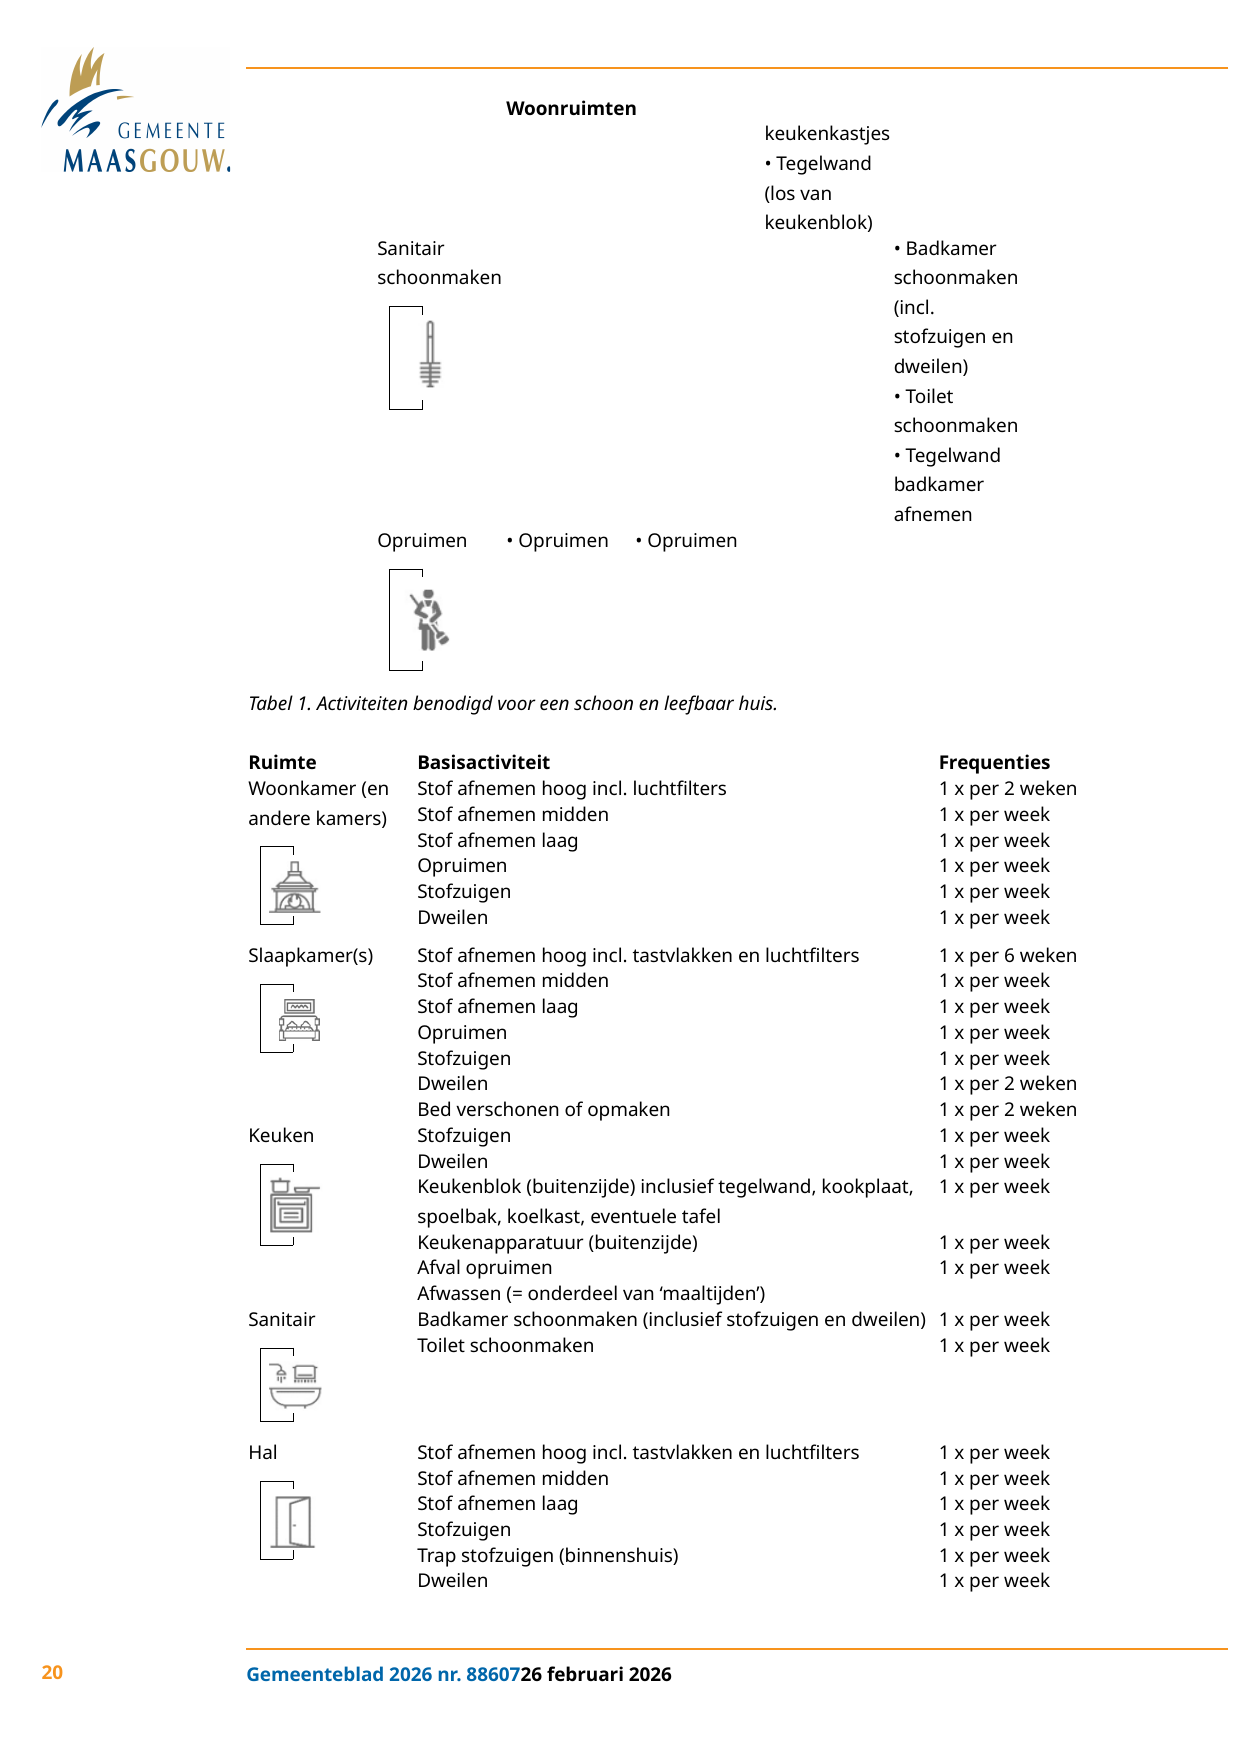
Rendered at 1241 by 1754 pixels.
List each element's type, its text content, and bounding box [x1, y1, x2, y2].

table_cell 1 x per week [939, 1542, 1152, 1568]
table_cell 1 x per 2 weken [939, 1071, 1152, 1096]
table_cell 1 x per week [939, 1045, 1152, 1071]
table_cell [894, 527, 1022, 687]
table_header Basisactiviteit [417, 750, 938, 775]
table_cell 1 x per week [939, 1174, 1152, 1229]
table_cell Hal [248, 1439, 417, 1489]
table_cell Woonkamer (en andere kamers) [248, 775, 417, 942]
picture [268, 855, 328, 916]
table_cell [248, 121, 377, 687]
picture [397, 315, 457, 400]
table_cell [248, 1490, 417, 1593]
table_cell Keukenblok (buitenzijde) inclusief tegelwand, kookplaat, spoelbak, koelkast, eventuele tafel [417, 1174, 938, 1229]
table_cell 1 x per 2 weken [939, 775, 1152, 801]
table_cell Stofzuigen [417, 1516, 938, 1542]
table_cell 1 x per week [939, 1122, 1152, 1148]
picture [41, 47, 231, 172]
table_header [248, 95, 506, 121]
table_cell • Opruimen [506, 527, 635, 687]
table_header Frequenties [939, 750, 1152, 775]
table_cell [1023, 121, 1152, 235]
table_cell [377, 121, 506, 235]
table_cell • Opruimen [635, 527, 764, 687]
table_cell Trap stofzuigen (binnenshuis) [417, 1542, 938, 1568]
table_cell 1 x per week [939, 827, 1152, 852]
table_cell Dweilen [417, 1071, 938, 1096]
table_cell Opruimen [417, 1019, 938, 1045]
table_cell 1 x per week [939, 1019, 1152, 1045]
table_cell Keuken [248, 1122, 417, 1172]
picture [268, 992, 328, 1044]
table_cell Stof afnemen hoog incl. tastvlakken en luchtfilters [417, 1439, 938, 1465]
table_header Ruimte [248, 750, 417, 775]
table_cell Afwassen (= onderdeel van ‘maaltijden’) [417, 1280, 938, 1306]
table_cell 1 x per week [939, 1516, 1152, 1542]
table_cell [506, 121, 635, 235]
picture [268, 1356, 328, 1413]
table_cell 1 x per 2 weken [939, 1096, 1152, 1122]
table_cell 1 x per week [939, 1255, 1152, 1280]
table_cell Stof afnemen midden [417, 1465, 938, 1491]
table_cell Dweilen [417, 1568, 938, 1593]
table_cell [1023, 527, 1152, 687]
table_cell 1 x per week [939, 1306, 1152, 1332]
table_cell [635, 121, 764, 235]
table_cell 1 x per week [939, 1229, 1152, 1254]
picture [397, 577, 457, 661]
table_cell Opruimen [377, 527, 506, 577]
table_cell [248, 993, 417, 1122]
table_cell Stof afnemen midden [417, 968, 938, 993]
table_cell Badkamer schoonmaken (inclusief stofzuigen en dweilen) [417, 1306, 938, 1332]
table_cell 1 x per week [939, 1491, 1152, 1516]
table_cell 1 x per 6 weken [939, 942, 1152, 968]
table_cell 1 x per week [939, 801, 1152, 827]
table_cell Afval opruimen [417, 1255, 938, 1280]
table_cell Stof afnemen laag [417, 994, 938, 1019]
table_cell Dweilen [417, 1148, 938, 1173]
table_cell [764, 527, 893, 687]
table_cell [764, 235, 893, 527]
table_cell 1 x per week [939, 853, 1152, 878]
table_cell 1 x per week [939, 1148, 1152, 1173]
table_cell [939, 1280, 1152, 1306]
table_cell 1 x per week [939, 1439, 1152, 1465]
table_cell [506, 235, 635, 527]
picture [268, 1489, 328, 1550]
picture [268, 1172, 328, 1237]
table_cell [248, 1173, 417, 1306]
table_cell [1023, 235, 1152, 527]
table_cell Bed verschonen of opmaken [417, 1096, 938, 1122]
table_cell Stof afnemen laag [417, 827, 938, 852]
table_cell [894, 121, 1022, 235]
table_cell Sanitair [248, 1306, 417, 1439]
table_cell Sanitair schoonmaken [377, 235, 506, 527]
table_cell 1 x per week [939, 968, 1152, 993]
table_cell Stof afnemen hoog incl. luchtfilters [417, 775, 938, 801]
table_cell [635, 235, 764, 527]
table_cell 1 x per week [939, 994, 1152, 1019]
table_cell 1 x per week [939, 904, 1152, 942]
table_cell keukenkastjes • Tegelwand (los van keukenblok) [764, 121, 893, 235]
table_cell Stof afnemen hoog incl. tastvlakken en luchtfilters [417, 942, 938, 968]
table_cell • Badkamer schoonmaken (incl. stofzuigen en dweilen) • Toilet schoonmaken • Tegelwand badkamer afnemen [894, 235, 1022, 527]
table_cell 1 x per week [939, 1465, 1152, 1491]
table_cell 1 x per week [939, 1332, 1152, 1439]
table_cell Stofzuigen [417, 1045, 938, 1071]
table_cell 1 x per week [939, 878, 1152, 904]
table_cell Stofzuigen [417, 1122, 938, 1148]
table_cell 1 x per week [939, 1568, 1152, 1593]
table_cell Stof afnemen midden [417, 801, 938, 827]
table_cell [377, 578, 506, 687]
table_cell Opruimen [417, 853, 938, 878]
table_cell Stof afnemen laag [417, 1491, 938, 1516]
table_cell Stofzuigen [417, 878, 938, 904]
table_cell Slaapkamer(s) [248, 942, 417, 992]
table_cell Keukenapparatuur (buitenzijde) [417, 1229, 938, 1254]
text Tabel 1. Activiteiten benodigd voor een schoon en leefbaar huis. [248, 690, 1152, 716]
table_header Woonruimten [506, 95, 1152, 121]
table_cell Toilet schoonmaken [417, 1332, 938, 1439]
table_cell Dweilen [417, 904, 938, 942]
